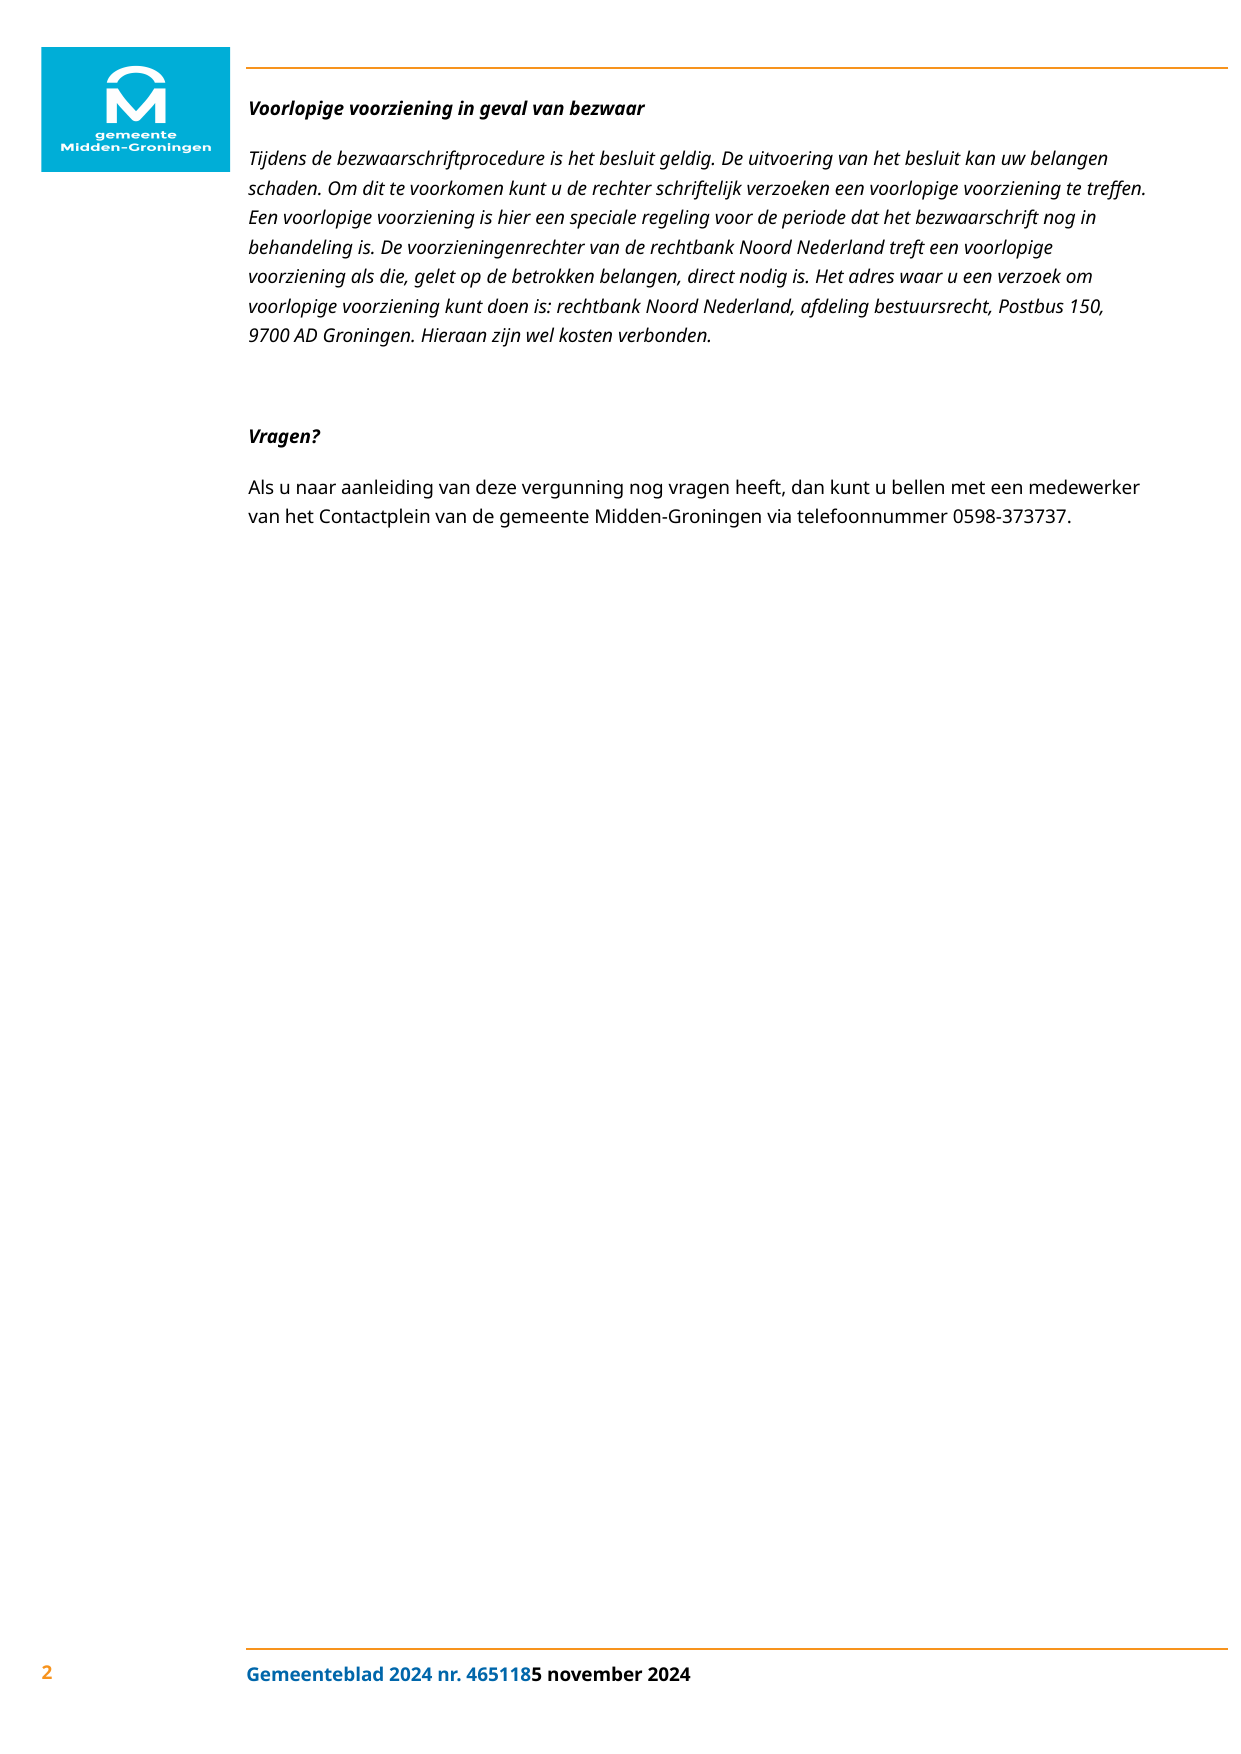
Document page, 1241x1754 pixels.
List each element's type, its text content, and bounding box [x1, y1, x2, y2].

picture [108, 66, 164, 82]
text Als u naar aanleiding van deze vergunning nog vragen heeft, dan kunt u bellen met een medewerker van het Contactplein van de gemeente Midden-Groningen via telefoonnummer 0598-373737. [248, 474, 1152, 529]
picture [184, 146, 190, 153]
text Voorlopige voorziening in geval van bezwaar [248, 95, 1152, 121]
picture [107, 89, 165, 122]
text Tijdens de bezwaarschriftprocedure is het besluit geldig. De uitvoering van het besluit kan uw belangen schaden. Om dit te voorkomen kunt u de rechter schriftelijk verzoeken een voorlopige voorziening te treffen. Een voorlopige voorziening is hier een speciale regeling voor de periode dat het bezwaarschrift nog in behandeling is. De voorzieningenrechter van de rechtbank Noord Nederland treft een voorlopige voorziening als die, gelet op de betrokken belangen, direct nodig is. Het adres waar u een verzoek om voorlopige voorziening kunt doen is: rechtbank Noord Nederland, afdeling bestuursrecht, Postbus 150, 9700 AD Groningen. Hieraan zijn wel kosten verbonden. [248, 145, 1152, 348]
text Vragen? [248, 423, 1152, 449]
